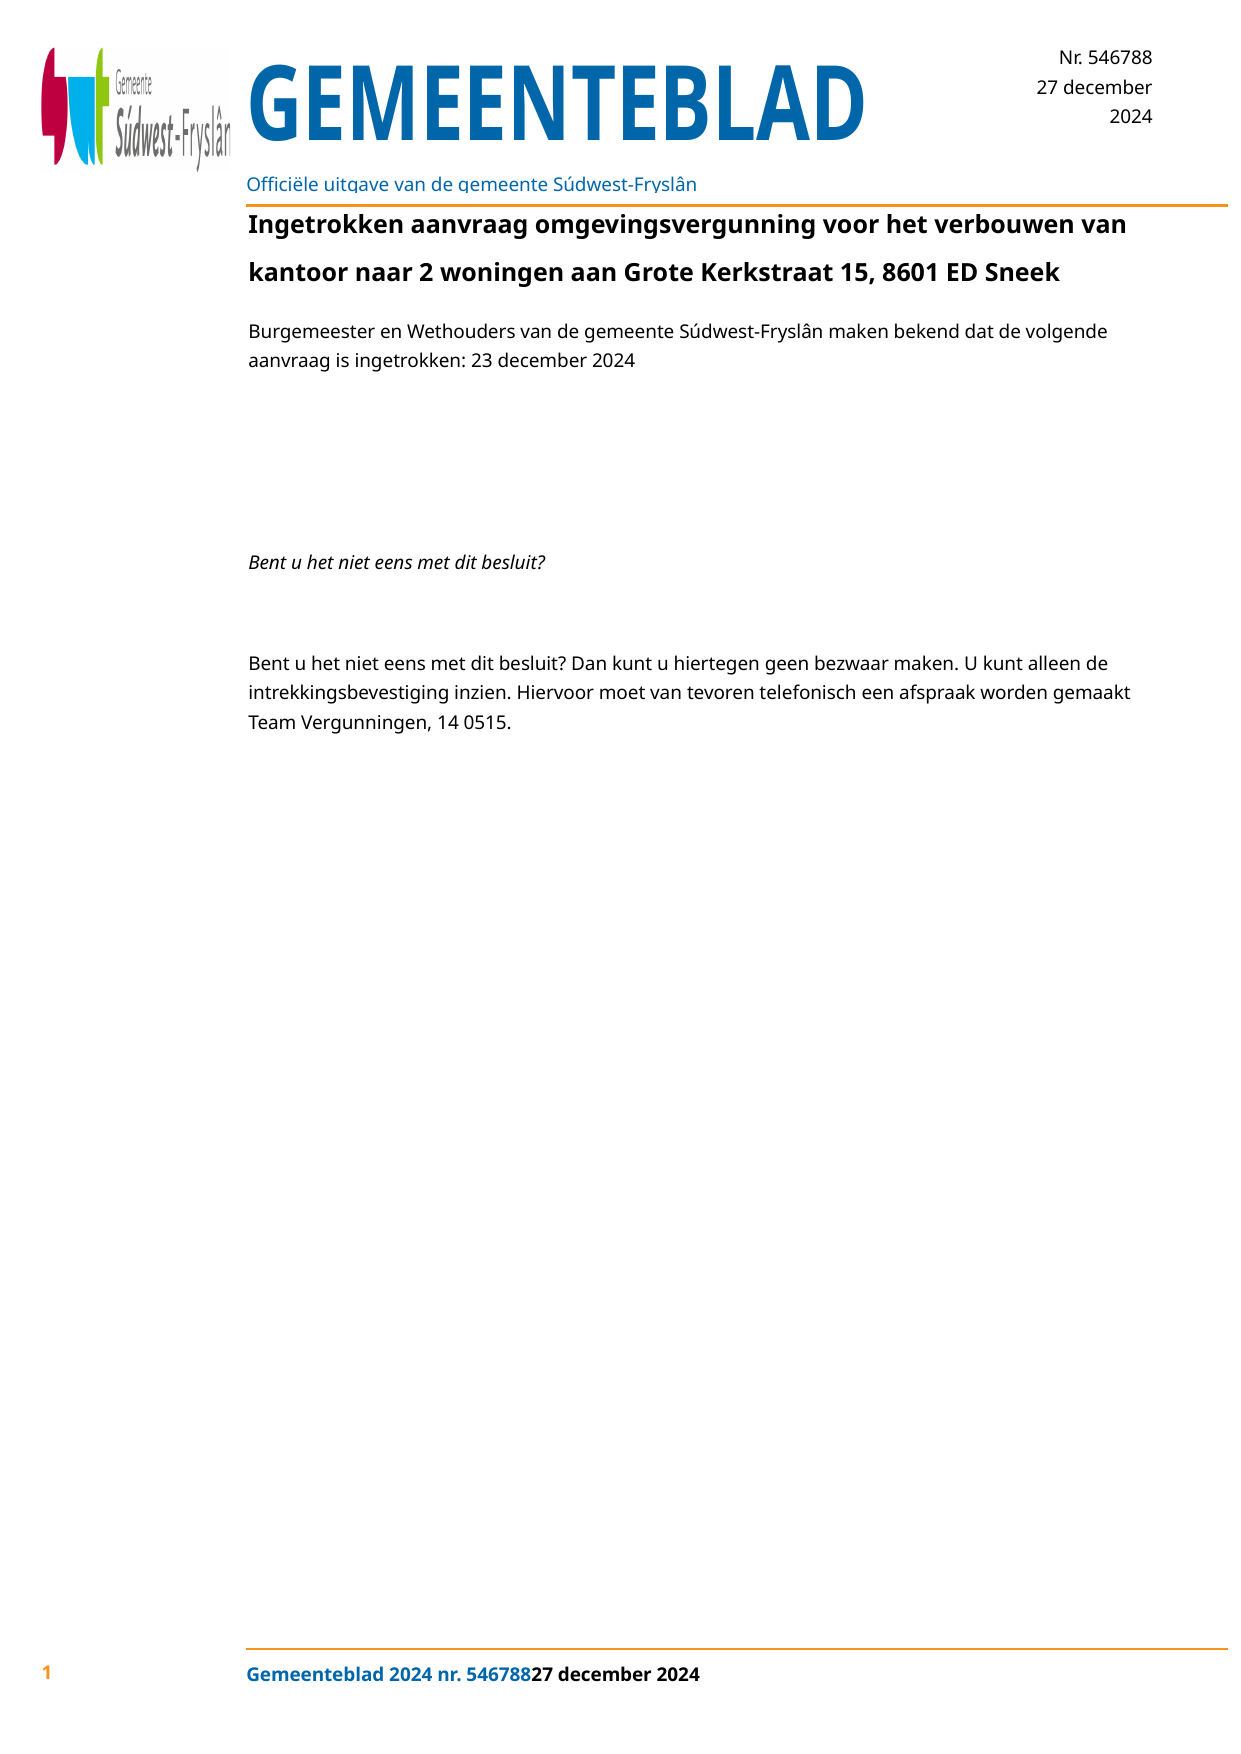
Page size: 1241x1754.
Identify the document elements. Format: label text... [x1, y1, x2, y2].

text Bent u het niet eens met dit besluit? Dan kunt u hiertegen geen bezwaar maken. U kunt alleen de intrekkingsbevestiging inzien. Hiervoor moet van tevoren telefonisch een afspraak worden gemaakt Team Vergunningen, 14 0515. [248, 650, 1152, 735]
text Ingetrokken aanvraag omgevingsvergunning voor het verbouwen van kantoor naar 2 woningen aan Grote Kerkstraat 15, 8601 ED Sneek [248, 207, 1152, 288]
picture [41, 47, 231, 172]
text Burgemeester en Wethouders van de gemeente Súdwest-Fryslân maken bekend dat de volgende aanvraag is ingetrokken: 23 december 2024 [248, 318, 1152, 373]
text Bent u het niet eens met dit besluit? [248, 549, 1152, 575]
